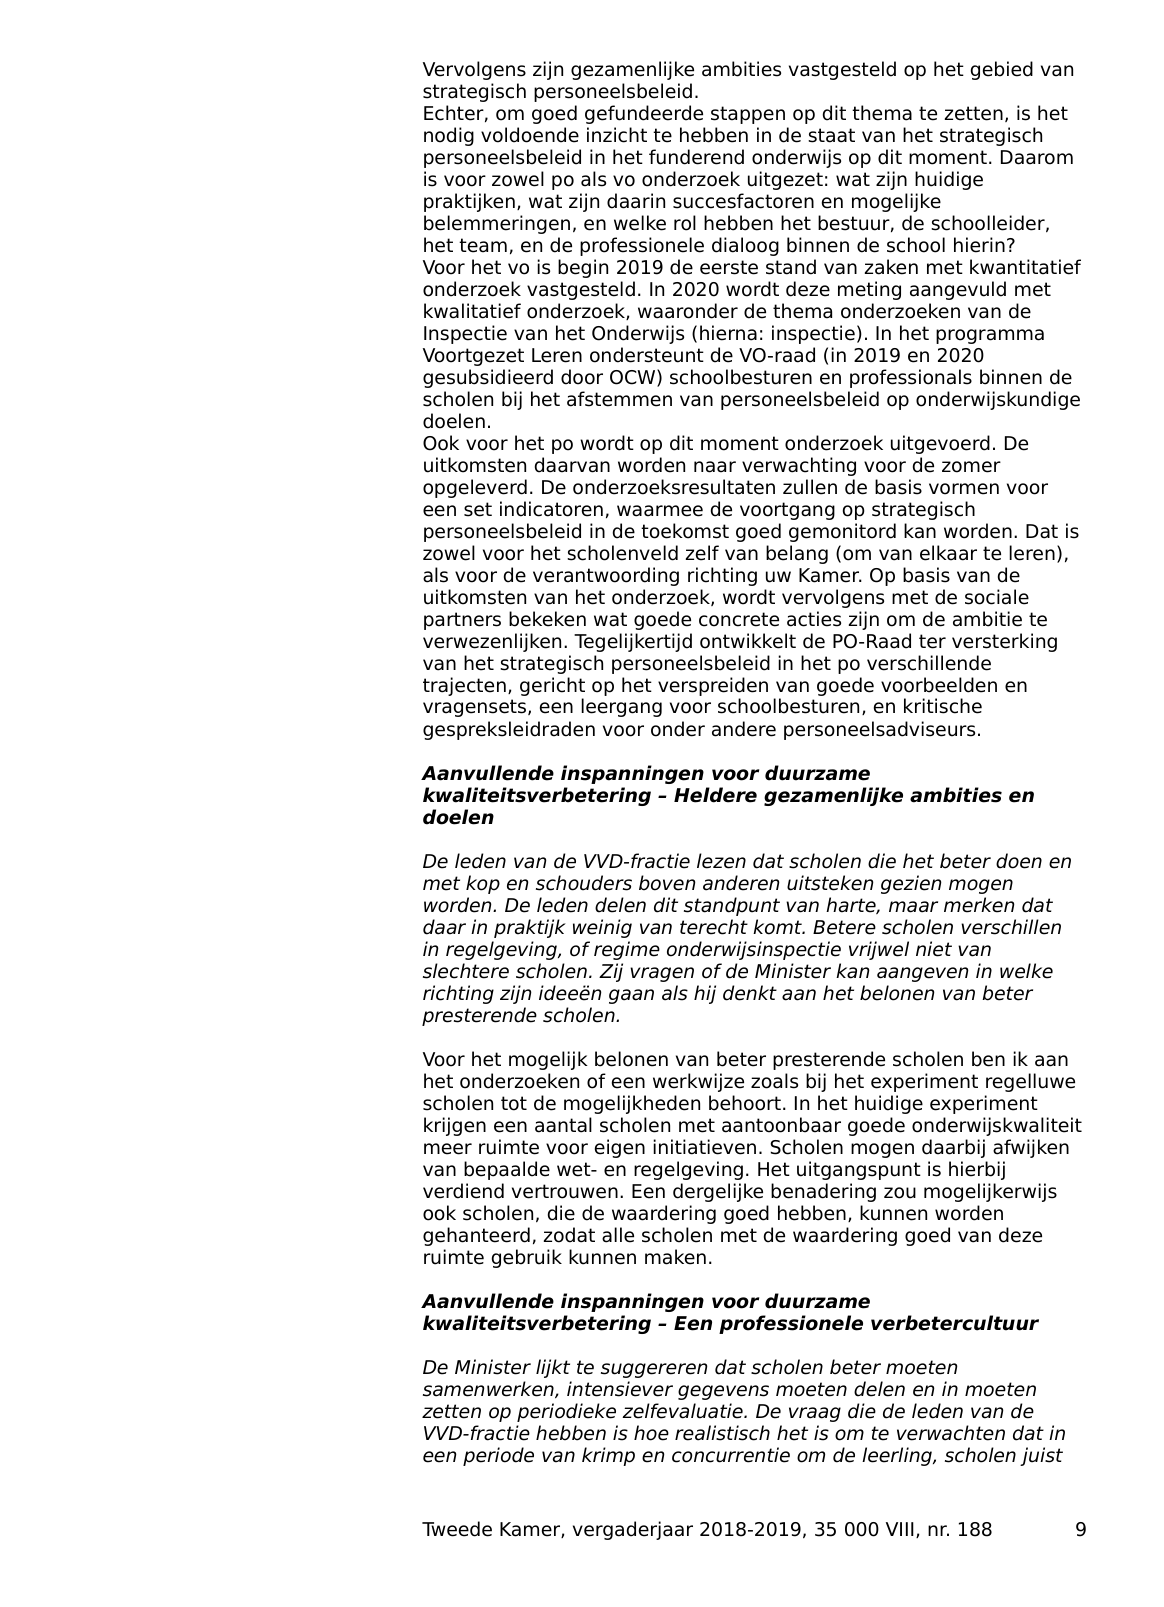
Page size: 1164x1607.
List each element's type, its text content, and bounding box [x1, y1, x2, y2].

text De Minister lijkt te suggereren dat scholen beter moeten samenwerken, intensiever gegevens moeten delen en in moeten zetten op periodieke zelfevaluatie. De vraag die de leden van de VVD-fractie hebben is hoe realistisch het is om te verwachten dat in een periode van krimp en concurrentie om de leerling, scholen juist [422, 1357, 1087, 1467]
text Voor het mogelijk belonen van beter presterende scholen ben ik aan het onderzoeken of een werkwijze zoals bij het experiment regelluwe scholen tot de mogelijkheden behoort. In het huidige experiment krijgen een aantal scholen met aantoonbaar goede onderwijskwaliteit meer ruimte voor eigen initiatieven. Scholen mogen daarbij afwijken van bepaalde wet- en regelgeving. Het uitgangspunt is hierbij verdiend vertrouwen. Een dergelijke benadering zou mogelijkerwijs ook scholen, die de waardering goed hebben, kunnen worden gehanteerd, zodat alle scholen met de waardering goed van deze ruimte gebruik kunnen maken. [422, 1049, 1087, 1268]
text Voor het vo is begin 2019 de eerste stand van zaken met kwantitatief onderzoek vastgesteld. In 2020 wordt deze meting aangevuld met kwalitatief onderzoek, waaronder de thema onderzoeken van de Inspectie van het Onderwijs (hierna: inspectie). In het programma Voortgezet Leren ondersteunt de VO-raad (in 2019 en 2020 gesubsidieerd door OCW) schoolbesturen en professionals binnen de scholen bij het afstemmen van personeelsbeleid op onderwijskundige doelen. [422, 257, 1087, 433]
subtitle Aanvullende inspanningen voor duurzame kwaliteitsverbetering – Heldere gezamenlijke ambities en doelen [422, 763, 1087, 828]
text Vervolgens zijn gezamenlijke ambities vastgesteld op het gebied van strategisch personeelsbeleid. [422, 59, 1087, 103]
text Ook voor het po wordt op dit moment onderzoek uitgevoerd. De uitkomsten daarvan worden naar verwachting voor de zomer opgeleverd. De onderzoeksresultaten zullen de basis vormen voor een set indicatoren, waarmee de voortgang op strategisch personeelsbeleid in de toekomst goed gemonitord kan worden. Dat is zowel voor het scholenveld zelf van belang (om van elkaar te leren), als voor de verantwoording richting uw Kamer. Op basis van de uitkomsten van het onderzoek, wordt vervolgens met de sociale partners bekeken wat goede concrete acties zijn om de ambitie te verwezenlijken. Tegelijkertijd ontwikkelt de PO-Raad ter versterking van het strategisch personeelsbeleid in het po verschillende trajecten, gericht op het verspreiden van goede voorbeelden en vragensets, een leergang voor schoolbesturen, en kritische gespreksleidraden voor onder andere personeelsadviseurs. [422, 433, 1087, 740]
text De leden van de VVD-fractie lezen dat scholen die het beter doen en met kop en schouders boven anderen uitsteken gezien mogen worden. De leden delen dit standpunt van harte, maar merken dat daar in praktijk weinig van terecht komt. Betere scholen verschillen in regelgeving, of regime onderwijsinspectie vrijwel niet van slechtere scholen. Zij vragen of de Minister kan aangeven in welke richting zijn ideeën gaan als hij denkt aan het belonen van beter presterende scholen. [422, 851, 1087, 1027]
text Echter, om goed gefundeerde stappen op dit thema te zetten, is het nodig voldoende inzicht te hebben in de staat van het strategisch personeelsbeleid in het funderend onderwijs op dit moment. Daarom is voor zowel po als vo onderzoek uitgezet: wat zijn huidige praktijken, wat zijn daarin succesfactoren en mogelijke belemmeringen, en welke rol hebben het bestuur, de schoolleider, het team, en de professionele dialoog binnen de school hierin? [422, 103, 1087, 257]
subtitle Aanvullende inspanningen voor duurzame kwaliteitsverbetering – Een professionele verbetercultuur [422, 1291, 1087, 1335]
